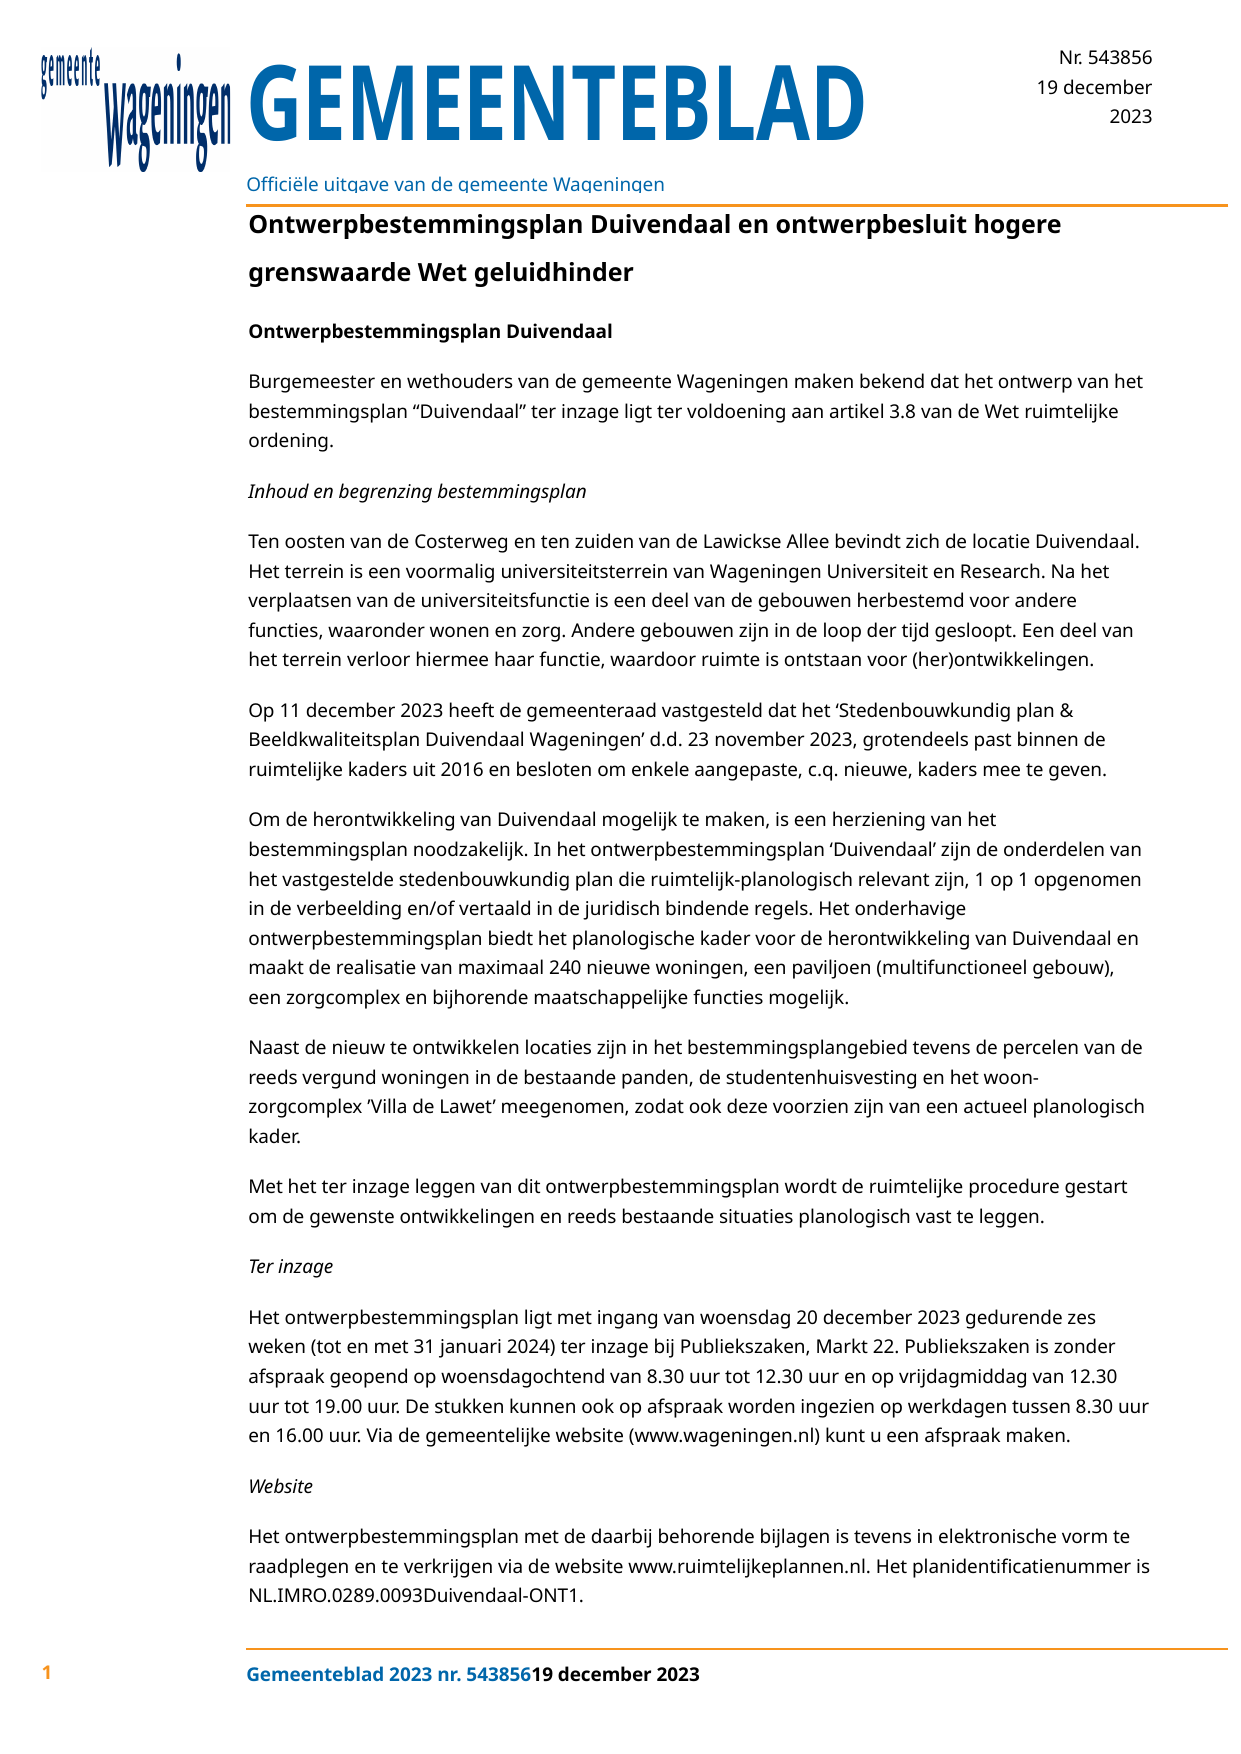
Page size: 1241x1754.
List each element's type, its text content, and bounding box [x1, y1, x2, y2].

text Op 11 december 2023 heeft de gemeenteraad vastgesteld dat het ‘Stedenbouwkundig plan & Beeldkwaliteitsplan Duivendaal Wageningen’ d.d. 23 november 2023, grotendeels past binnen de ruimtelijke kaders uit 2016 en besloten om enkele aangepaste, c.q. nieuwe, kaders mee te geven. [248, 697, 1152, 782]
text Naast de nieuw te ontwikkelen locaties zijn in het bestemmingsplangebied tevens de percelen van de reeds vergund woningen in de bestaande panden, de studentenhuisvesting en het woon-zorgcomplex ’Villa de Lawet’ meegenomen, zodat ook deze voorzien zijn van een actueel planologisch kader. [248, 1034, 1152, 1149]
text Ten oosten van de Costerweg en ten zuiden van de Lawickse Allee bevindt zich de locatie Duivendaal. Het terrein is een voormalig universiteitsterrein van Wageningen Universiteit en Research. Na het verplaatsen van de universiteitsfunctie is een deel van de gebouwen herbestemd voor andere functies, waaronder wonen en zorg. Andere gebouwen zijn in de loop der tijd gesloopt. Een deel van het terrein verloor hiermee haar functie, waardoor ruimte is ontstaan voor (her)ontwikkelingen. [248, 528, 1152, 672]
text Inhoud en begrenzing bestemmingsplan [248, 478, 1152, 504]
text Met het ter inzage leggen van dit ontwerpbestemmingsplan wordt de ruimtelijke procedure gestart om de gewenste ontwikkelingen en reeds bestaande situaties planologisch vast te leggen. [248, 1174, 1152, 1229]
text Website [248, 1473, 1152, 1499]
text Burgemeester en wethouders van de gemeente Wageningen maken bekend dat het ontwerp van het bestemmingsplan “Duivendaal” ter inzage ligt ter voldoening aan artikel 3.8 van de Wet ruimtelijke ordening. [248, 368, 1152, 453]
text Ontwerpbestemmingsplan Duivendaal en ontwerpbesluit hogere grenswaarde Wet geluidhinder [248, 207, 1152, 288]
text Het ontwerpbestemmingsplan ligt met ingang van woensdag 20 december 2023 gedurende zes weken (tot en met 31 januari 2024) ter inzage bij Publiekszaken, Markt 22. Publiekszaken is zonder afspraak geopend op woensdagochtend van 8.30 uur tot 12.30 uur en op vrijdagmiddag van 12.30 uur tot 19.00 uur. De stukken kunnen ook op afspraak worden ingezien op werkdagen tussen 8.30 uur en 16.00 uur. Via de gemeentelijke website (www.wageningen.nl) kunt u een afspraak maken. [248, 1304, 1152, 1448]
text Ter inzage [248, 1254, 1152, 1279]
text Ontwerpbestemmingsplan Duivendaal [248, 318, 1152, 344]
picture [41, 47, 231, 172]
text Om de herontwikkeling van Duivendaal mogelijk te maken, is een herziening van het bestemmingsplan noodzakelijk. In het ontwerpbestemmingsplan ‘Duivendaal’ zijn de onderdelen van het vastgestelde stedenbouwkundig plan die ruimtelijk-planologisch relevant zijn, 1 op 1 opgenomen in de verbeelding en/of vertaald in de juridisch bindende regels. Het onderhavige ontwerpbestemmingsplan biedt het planologische kader voor de herontwikkeling van Duivendaal en maakt de realisatie van maximaal 240 nieuwe woningen, een paviljoen (multifunctioneel gebouw), een zorgcomplex en bijhorende maatschappelijke functies mogelijk. [248, 807, 1152, 1010]
text Het ontwerpbestemmingsplan met de daarbij behorende bijlagen is tevens in elektronische vorm te raadplegen en te verkrijgen via de website www.ruimtelijkeplannen.nl. Het planidentificatienummer is NL.IMRO.0289.0093Duivendaal-ONT1. [248, 1523, 1152, 1608]
